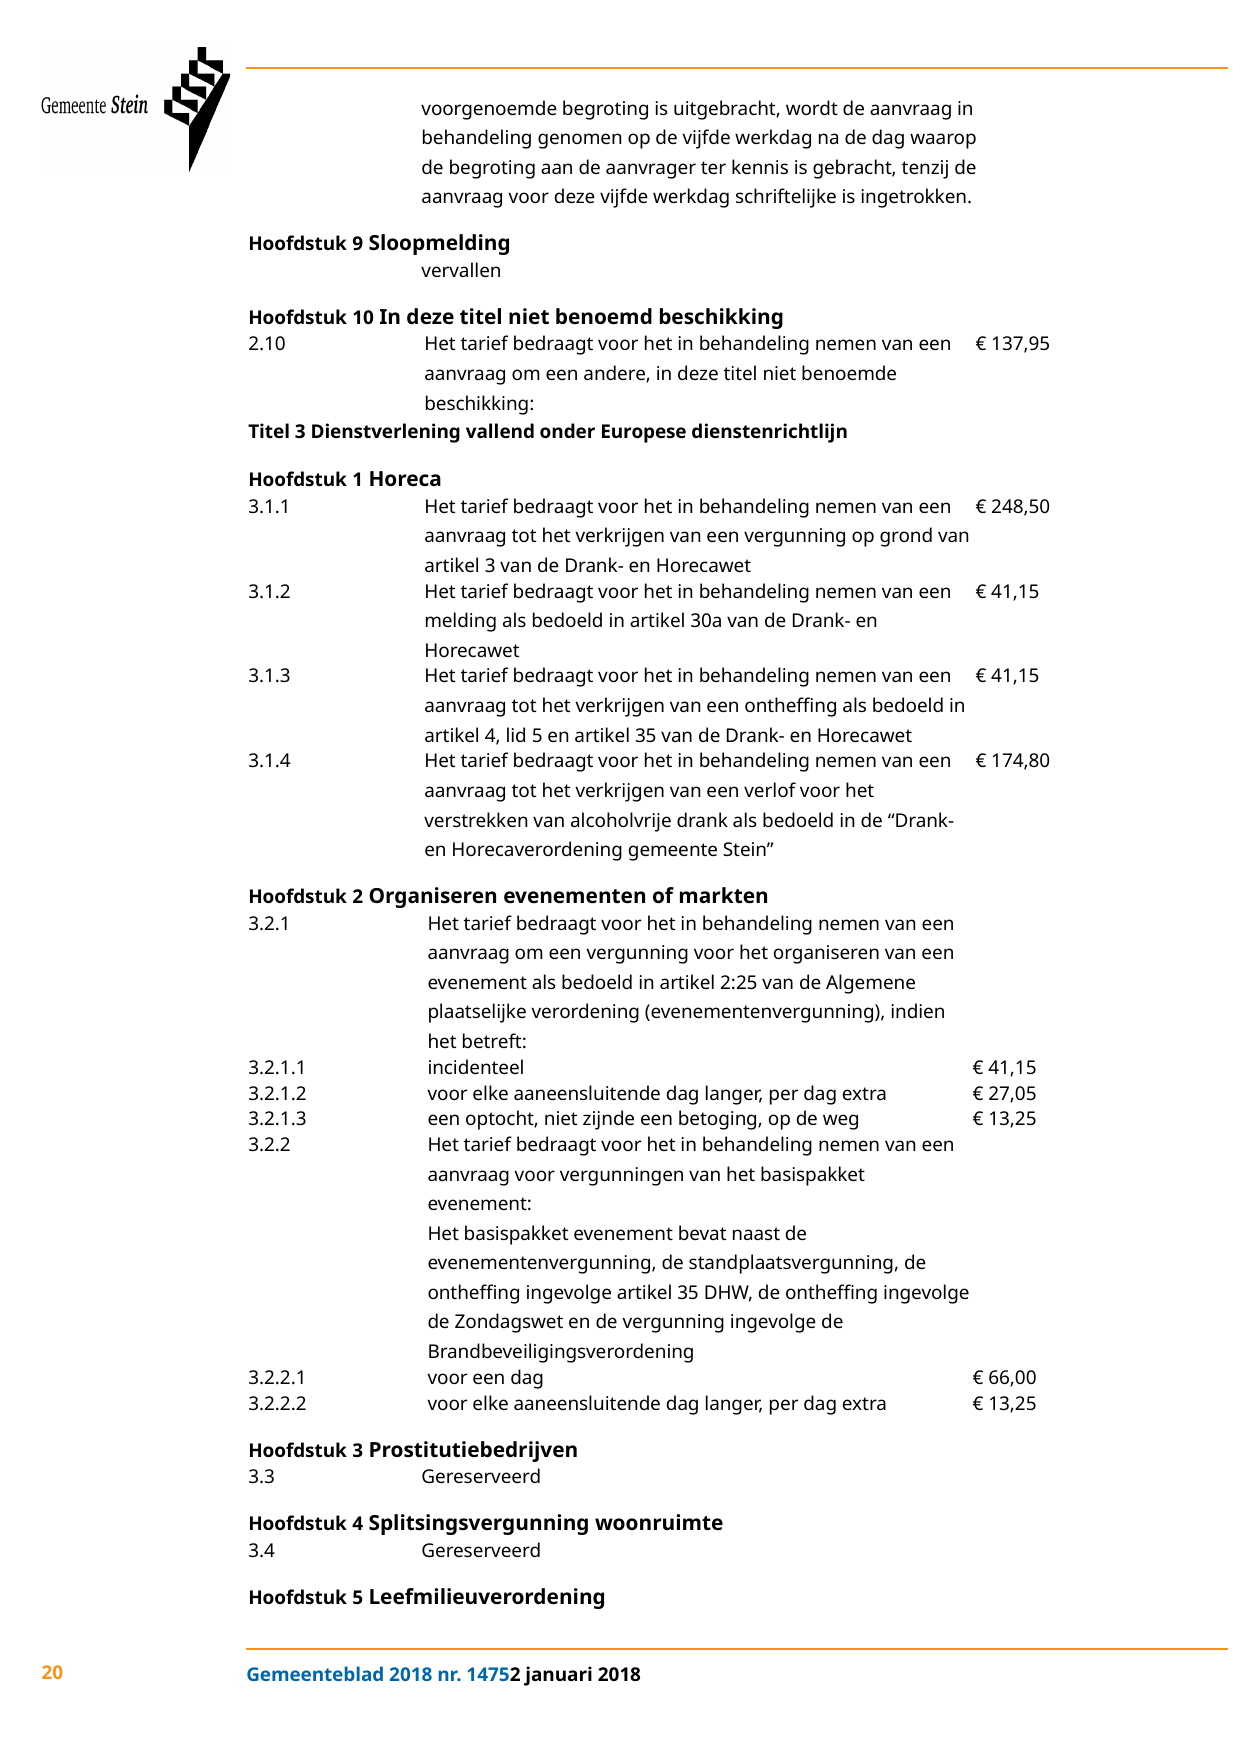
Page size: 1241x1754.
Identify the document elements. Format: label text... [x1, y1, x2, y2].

table_header Gereserveerd [421, 1537, 978, 1562]
table_cell [248, 95, 421, 209]
text Hoofdstuk 10 In deze titel niet benoemd beschikking [248, 302, 1152, 331]
table_header [248, 257, 421, 283]
table_cell 3.2.2.1 [248, 1364, 427, 1390]
table_cell een optocht, niet zijnde een betoging, op de weg [427, 1105, 972, 1131]
text Hoofdstuk 5 Leefmilieuverordening [248, 1582, 1152, 1610]
table_header Het tarief bedraagt voor het in behandeling nemen van een aanvraag om een vergunning voor het organiseren van een evenement als bedoeld in artikel 2:25 van de Algemene plaatselijke verordening (evenementenvergunning), indien het betreft: [427, 910, 972, 1054]
table_cell € 66,00 [973, 1364, 1152, 1390]
table_header € 248,50 [975, 493, 1152, 578]
table_header [979, 1537, 1152, 1562]
table_cell € 41,15 [975, 578, 1152, 663]
table_header Het tarief bedraagt voor het in behandeling nemen van een aanvraag om een andere, in deze titel niet benoemde beschikking: [424, 331, 975, 416]
table_cell 3.1.3 [248, 663, 424, 748]
table_cell € 41,15 [973, 1054, 1152, 1080]
text Hoofdstuk 2 Organiseren evenementen of markten [248, 881, 1152, 910]
table_header € 137,95 [975, 331, 1152, 416]
text Hoofdstuk 4 Splitsingsvergunning woonruimte [248, 1508, 1152, 1537]
table_header 3.1.1 [248, 493, 424, 578]
table_header [979, 257, 1152, 283]
table_cell 3.1.2 [248, 578, 424, 663]
table_cell € 13,25 [973, 1105, 1152, 1131]
table_cell 3.2.2.2 [248, 1390, 427, 1415]
table_cell 3.1.4 [248, 748, 424, 862]
table_header Het tarief bedraagt voor het in behandeling nemen van een aanvraag tot het verkrijgen van een vergunning op grond van artikel 3 van de Drank- en Horecawet [424, 493, 975, 578]
table_header 2.10 [248, 331, 424, 416]
table_cell Het tarief bedraagt voor het in behandeling nemen van een aanvraag tot het verkrijgen van een ontheffing als bedoeld in artikel 4, lid 5 en artikel 35 van de Drank- en Horecawet [424, 663, 975, 748]
table_cell 3.2.1.3 [248, 1105, 427, 1131]
table_cell incidenteel [427, 1054, 972, 1080]
table_header Gereserveerd [421, 1463, 978, 1489]
table_cell voor een dag [427, 1364, 972, 1390]
table_header 3.4 [248, 1537, 421, 1562]
table_cell € 174,80 [975, 748, 1152, 862]
table_header [979, 1463, 1152, 1489]
table_cell [973, 1131, 1152, 1364]
picture [41, 47, 231, 172]
text Hoofdstuk 3 Prostitutiebedrijven [248, 1435, 1152, 1463]
table_cell € 27,05 [973, 1080, 1152, 1105]
text Titel 3 Dienstverlening vallend onder Europese dienstenrichtlijn [248, 419, 1152, 444]
text Hoofdstuk 1 Horeca [248, 464, 1152, 493]
table_cell Het tarief bedraagt voor het in behandeling nemen van een aanvraag voor vergunningen van het basispakket evenement: Het basispakket evenement bevat naast de evenementenvergunning, de standplaatsvergunning, de ontheffing ingevolge artikel 35 DHW, de ontheffing ingevolge de Zondagswet en de vergunning ingevolge de Brandbeveiligingsverordening [427, 1131, 972, 1364]
table_cell Het tarief bedraagt voor het in behandeling nemen van een melding als bedoeld in artikel 30a van de Drank- en Horecawet [424, 578, 975, 663]
table_cell [979, 95, 1152, 209]
table_cell 3.2.1.2 [248, 1080, 427, 1105]
table_cell 3.2.1.1 [248, 1054, 427, 1080]
table_cell € 13,25 [973, 1390, 1152, 1415]
table_cell 3.2.2 [248, 1131, 427, 1364]
table_header vervallen [421, 257, 978, 283]
table_header [973, 910, 1152, 1054]
table_cell voor elke aaneensluitende dag langer, per dag extra [427, 1080, 972, 1105]
table_cell € 41,15 [975, 663, 1152, 748]
table_cell Het tarief bedraagt voor het in behandeling nemen van een aanvraag tot het verkrijgen van een verlof voor het verstrekken van alcoholvrije drank als bedoeld in de “Drank- en Horecaverordening gemeente Stein” [424, 748, 975, 862]
table_cell voorgenoemde begroting is uitgebracht, wordt de aanvraag in behandeling genomen op de vijfde werkdag na de dag waarop de begroting aan de aanvrager ter kennis is gebracht, tenzij de aanvraag voor deze vijfde werkdag schriftelijke is ingetrokken. [421, 95, 978, 209]
table_header 3.3 [248, 1463, 421, 1489]
text Hoofdstuk 9 Sloopmelding [248, 228, 1152, 257]
table_header 3.2.1 [248, 910, 427, 1054]
table_cell voor elke aaneensluitende dag langer, per dag extra [427, 1390, 972, 1415]
